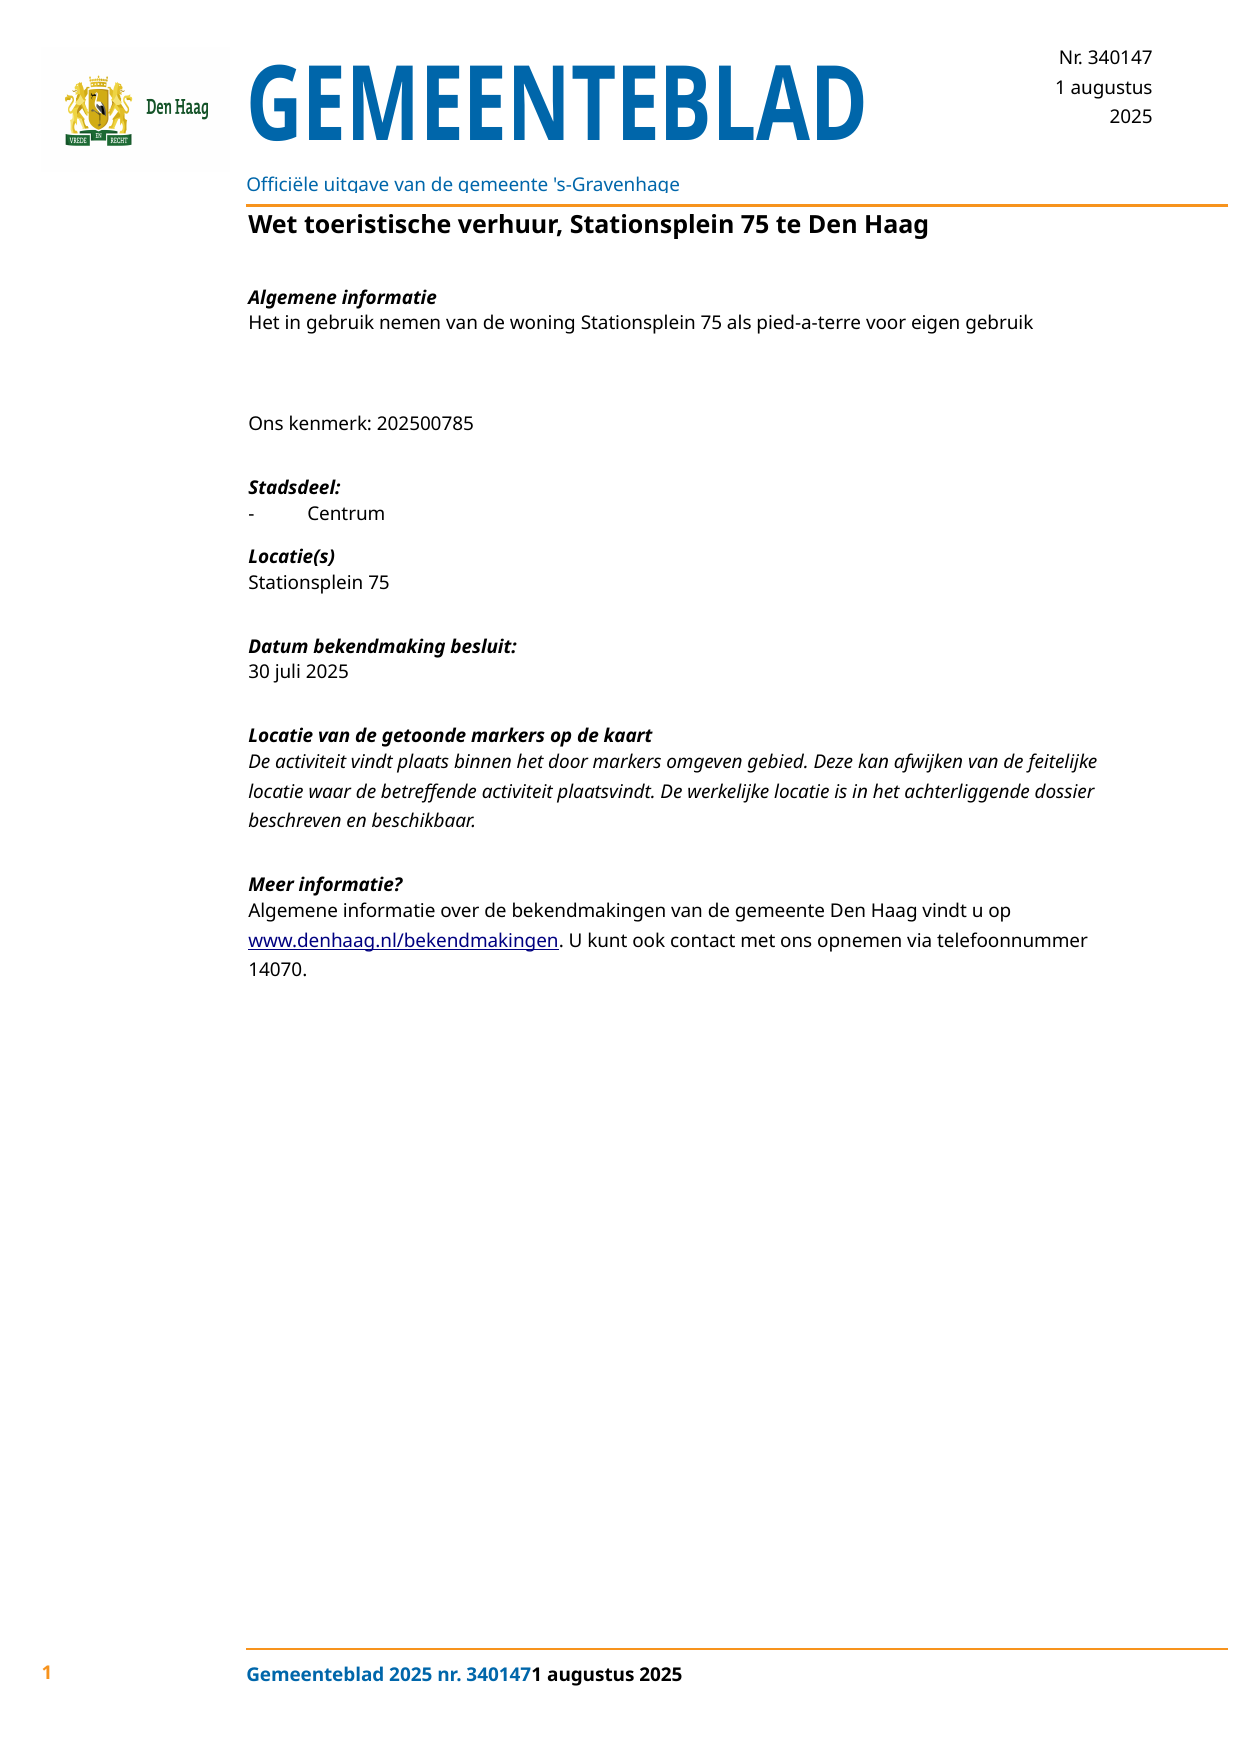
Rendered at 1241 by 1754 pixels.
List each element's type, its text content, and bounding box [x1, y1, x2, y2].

text Stationsplein 75 [248, 569, 1152, 595]
text Ons kenmerk: 202500785 [248, 410, 1152, 436]
text Locatie(s) [248, 543, 1152, 569]
text Meer informatie? [248, 871, 1152, 897]
text Locatie van de getoonde markers op de kaart [248, 723, 1152, 748]
text De activiteit vindt plaats binnen het door markers omgeven gebied. Deze kan afwijken van de feitelijke locatie waar de betreffende activiteit plaatsvindt. De werkelijke locatie is in het achterliggende dossier beschreven en beschikbaar. [248, 748, 1152, 833]
picture [41, 47, 231, 172]
list Centrum [248, 500, 1152, 526]
text Stadsdeel: [248, 474, 1152, 500]
text Het in gebruik nemen van de woning Stationsplein 75 als pied-a-terre voor eigen gebruik [248, 309, 1152, 335]
text Datum bekendmaking besluit: [248, 633, 1152, 659]
text Algemene informatie over de bekendmakingen van de gemeente Den Haag vindt u op www.denhaag.nl/bekendmakingen. U kunt ook contact met ons opnemen via telefoonnummer 14070. [248, 897, 1152, 982]
text Algemene informatie [248, 284, 1152, 309]
text 30 juli 2025 [248, 659, 1152, 684]
text Wet toeristische verhuur, Stationsplein 75 te Den Haag [248, 207, 1152, 241]
